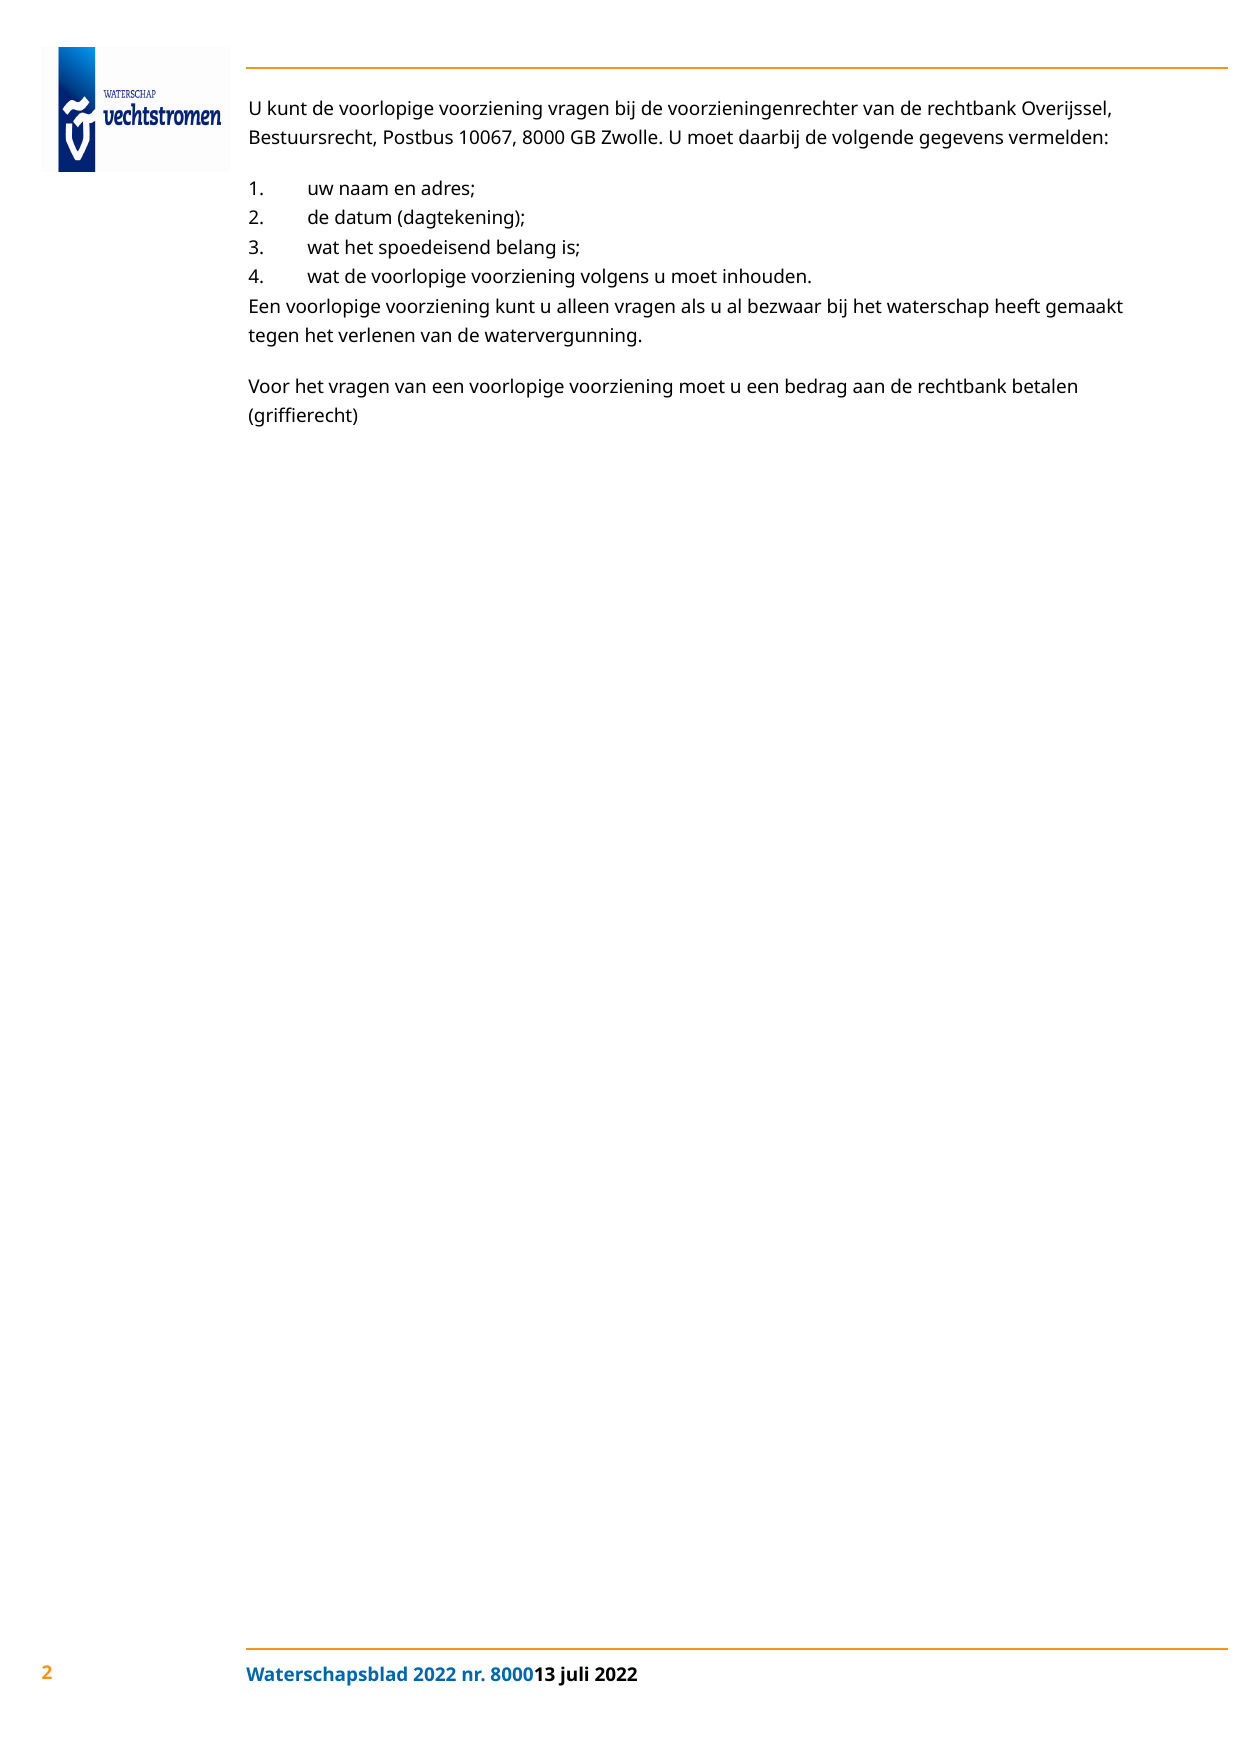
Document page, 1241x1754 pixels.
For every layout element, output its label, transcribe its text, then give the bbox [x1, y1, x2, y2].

list de datum (dagtekening); [248, 204, 1152, 230]
list uw naam en adres; [248, 175, 1152, 201]
list wat het spoedeisend belang is; [248, 234, 1152, 260]
text Een voorlopige voorziening kunt u alleen vragen als u al bezwaar bij het waterschap heeft gemaakt tegen het verlenen van de watervergunning. [248, 293, 1152, 348]
list wat de voorlopige voorziening volgens u moet inhouden. [248, 263, 1152, 289]
text U kunt de voorlopige voorziening vragen bij de voorzieningenrechter van de rechtbank Overijssel, Bestuursrecht, Postbus 10067, 8000 GB Zwolle. U moet daarbij de volgende gegevens vermelden: [248, 95, 1152, 150]
picture [41, 47, 231, 172]
text Voor het vragen van een voorlopige voorziening moet u een bedrag aan de rechtbank betalen (griffierecht) [248, 373, 1152, 428]
